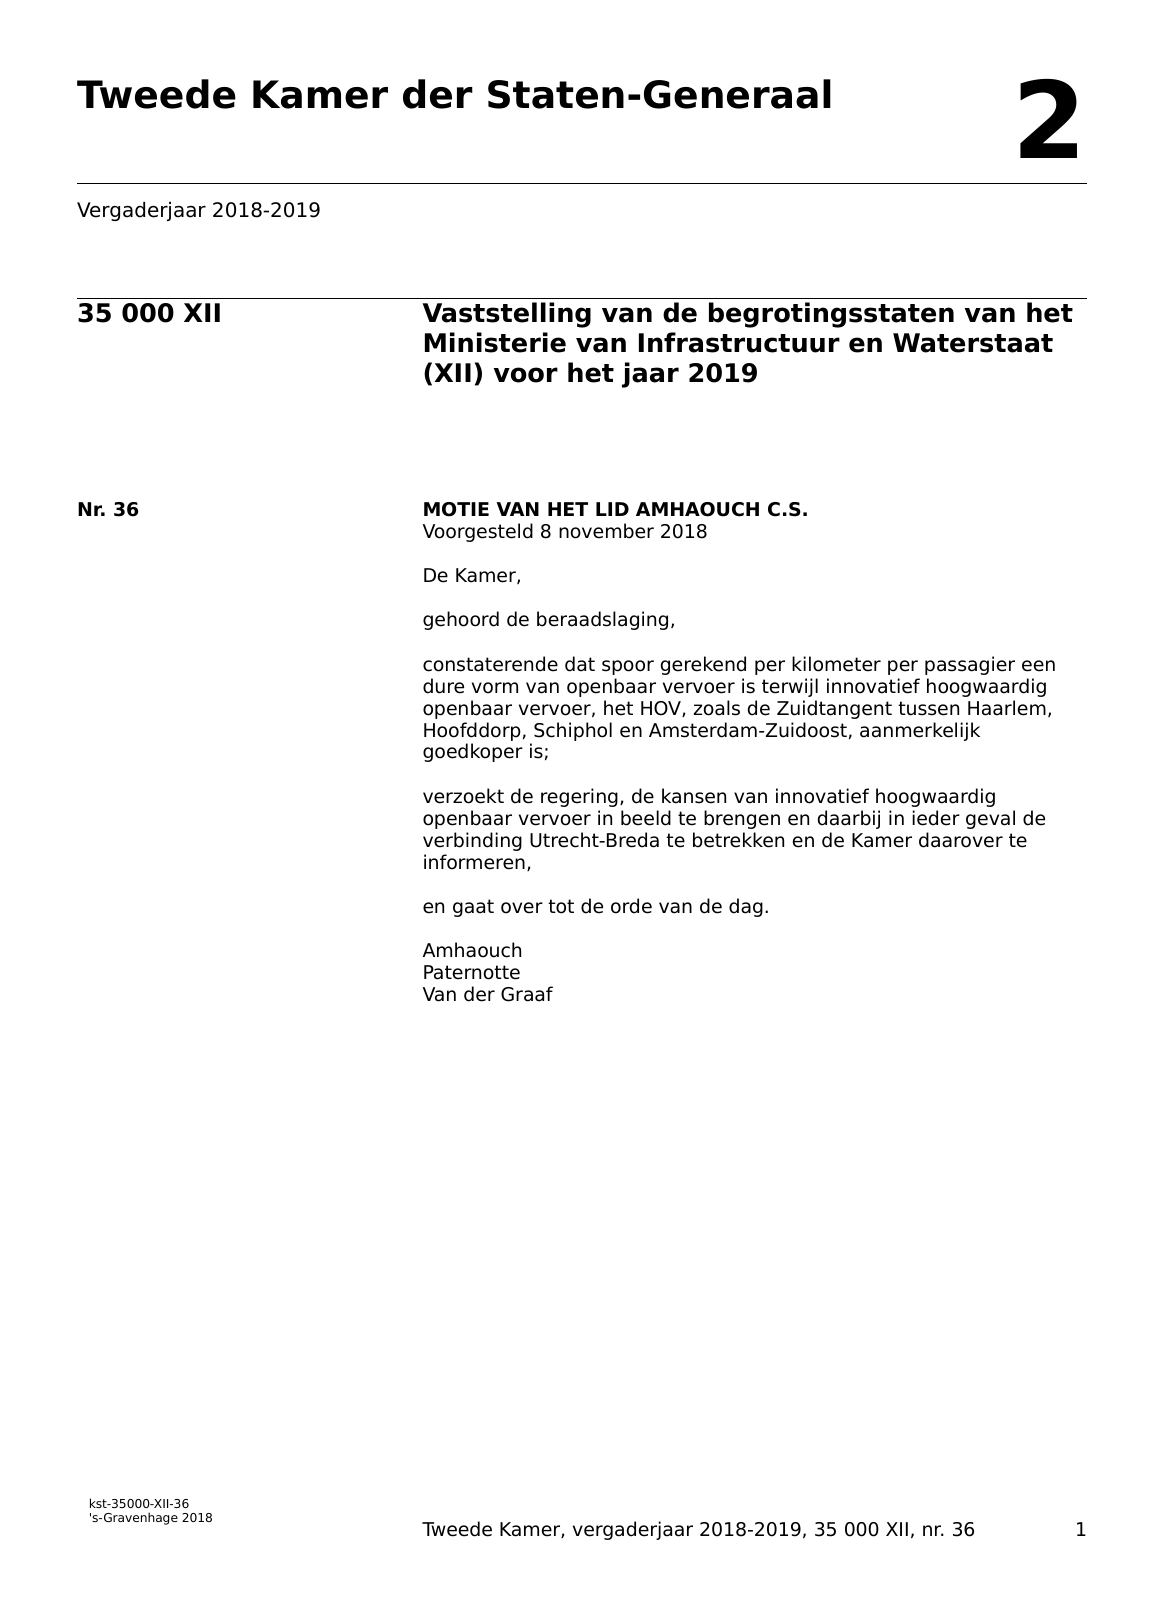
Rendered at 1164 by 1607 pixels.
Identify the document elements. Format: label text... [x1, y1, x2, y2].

text gehoord de beraadslaging, [422, 609, 1087, 631]
text kst-35000-XII-36 [88, 1497, 323, 1511]
text Amhaouch [422, 940, 1087, 962]
subtitle Nr. 36 MOTIE VAN HET LID AMHAOUCH C.S. [77, 499, 1087, 521]
text Van der Graaf [422, 984, 1087, 1006]
text Paternotte [422, 962, 1087, 984]
text constaterende dat spoor gerekend per kilometer per passagier een dure vorm van openbaar vervoer is terwijl innovatief hoogwaardig openbaar vervoer, het HOV, zoals de Zuidtangent tussen Haarlem, Hoofddorp, Schiphol en Amsterdam-Zuidoost, aanmerkelijk goedkoper is; [422, 653, 1087, 763]
text verzoekt de regering, de kansen van innovatief hoogwaardig openbaar vervoer in beeld te brengen en daarbij in ieder geval de verbinding Utrecht-Breda te betrekken en de Kamer daarover te informeren, [422, 786, 1087, 873]
subtitle 35 000 XII Vaststelling van de begrotingsstaten van het Ministerie van Infrastructuur en Waterstaat (XII) voor het jaar 2019 [77, 299, 1087, 388]
text en gaat over tot de orde van de dag. [422, 896, 1087, 918]
text Voorgesteld 8 november 2018 [422, 521, 1087, 543]
table_cell Vergaderjaar 2018-2019 [77, 184, 1087, 298]
table_header 2 [886, 59, 1087, 183]
table_header Tweede Kamer der Staten-Generaal [77, 59, 886, 183]
text De Kamer, [422, 565, 1087, 587]
text 's-Gravenhage 2018 [88, 1511, 323, 1525]
